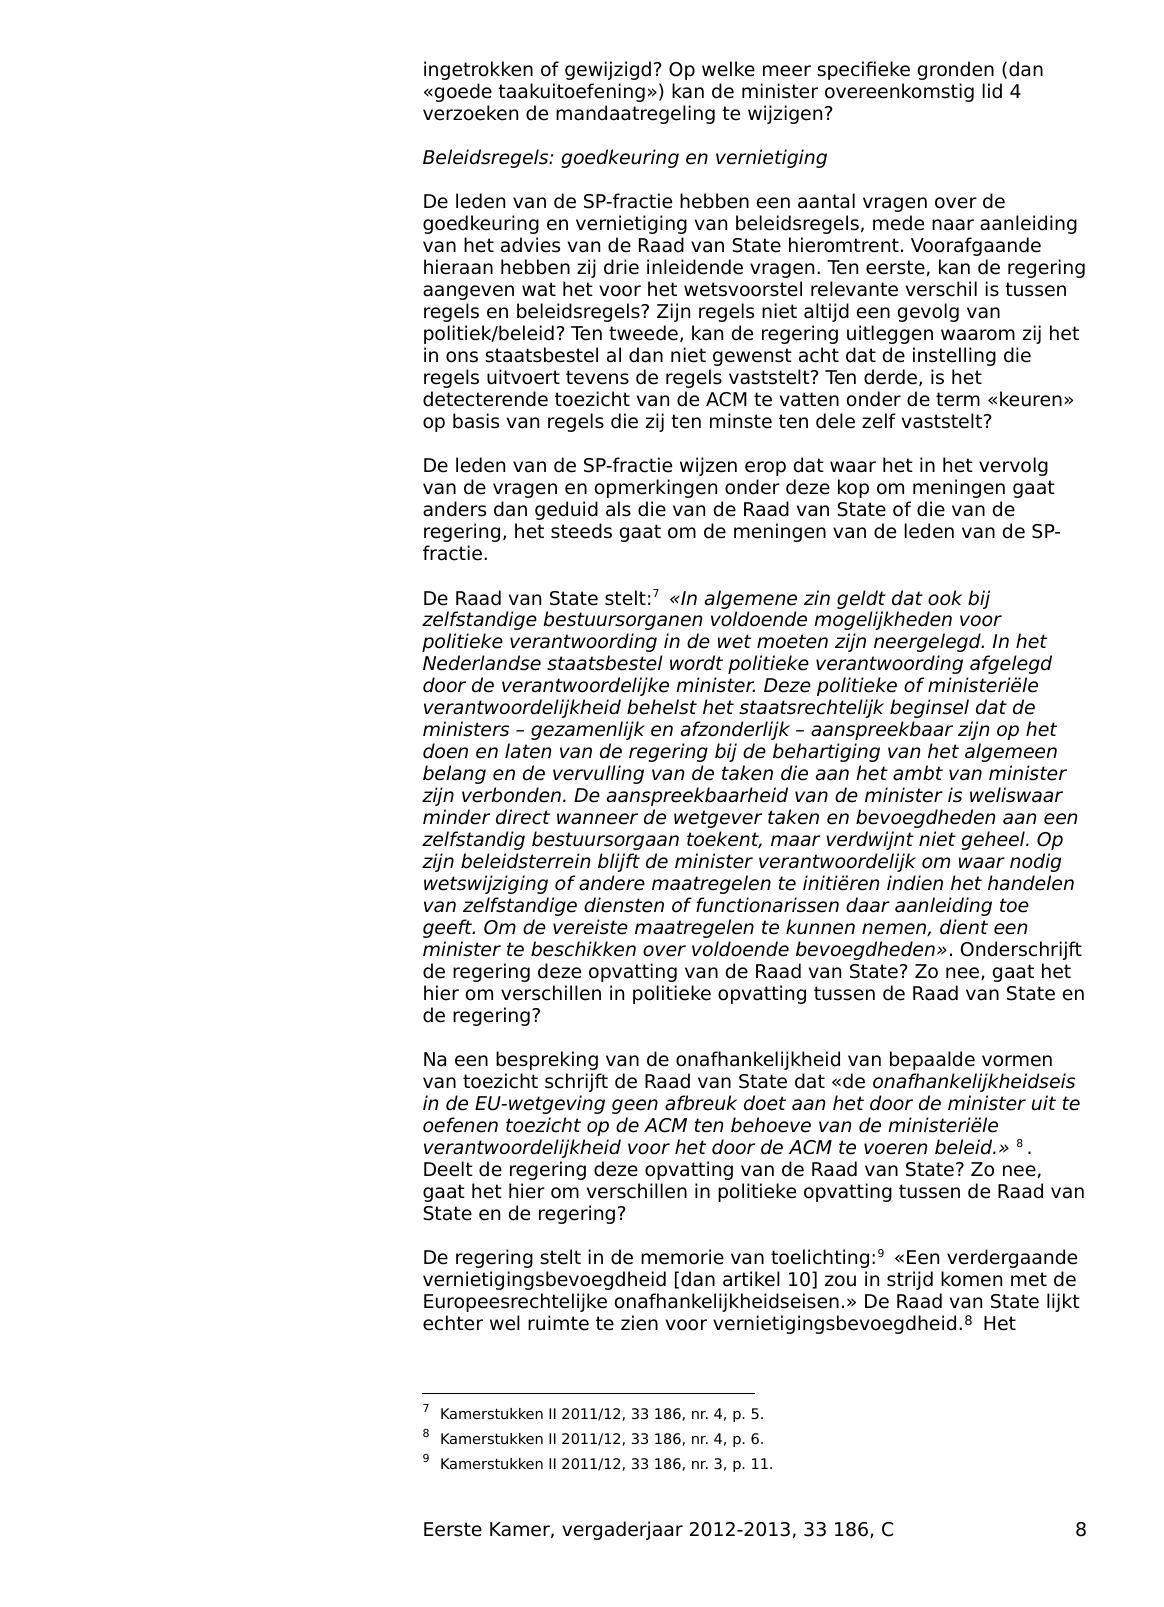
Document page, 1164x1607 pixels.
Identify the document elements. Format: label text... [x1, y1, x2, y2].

text Kamerstukken II 2011/12, 33 186, nr. 4, p. 5. [422, 1402, 1087, 1424]
text De leden van de SP-fractie wijzen erop dat waar het in het vervolg van de vragen en opmerkingen onder deze kop om meningen gaat anders dan geduid als die van de Raad van State of die van de regering, het steeds gaat om de meningen van de leden van de SP-fractie. [422, 455, 1087, 565]
subtitle Beleidsregels: goedkeuring en vernietiging [422, 147, 1087, 169]
text De regering stelt in de memorie van toelichting: «Een verdergaande vernietigingsbevoegdheid [dan artikel 10] zou in strijd komen met de Europeesrechtelijke onafhankelijkheidseisen.» De Raad van State lijkt echter wel ruimte te zien voor vernietigingsbevoegdheid.8 Het [422, 1247, 1087, 1335]
text De Raad van State stelt: «In algemene zin geldt dat ook bij zelfstandige bestuursorganen voldoende mogelijkheden voor politieke verantwoording in de wet moeten zijn neergelegd. In het Nederlandse staatsbestel wordt politieke verantwoording afgelegd door de verantwoordelijke minister. Deze politieke of ministeriële verantwoordelijkheid behelst het staatsrechtelijk beginsel dat de ministers – gezamenlijk en afzonderlijk – aanspreekbaar zijn op het doen en laten van de regering bij de behartiging van het algemeen belang en de vervulling van de taken die aan het ambt van minister zijn verbonden. De aanspreekbaarheid van de minister is weliswaar minder direct wanneer de wetgever taken en bevoegdheden aan een zelfstandig bestuursorgaan toekent, maar verdwijnt niet geheel. Op zijn beleidsterrein blijft de minister verantwoordelijk om waar nodig wetswijziging of andere maatregelen te initiëren indien het handelen van zelfstandige diensten of functionarissen daar aanleiding toe geeft. Om de vereiste maatregelen te kunnen nemen, dient een minister te beschikken over voldoende bevoegdheden». Onderschrijft de regering deze opvatting van de Raad van State? Zo nee, gaat het hier om verschillen in politieke opvatting tussen de Raad van State en de regering? [422, 587, 1087, 1027]
text Kamerstukken II 2011/12, 33 186, nr. 4, p. 6. [422, 1427, 1087, 1449]
text Na een bespreking van de onafhankelijkheid van bepaalde vormen van toezicht schrijft de Raad van State dat «de onafhankelijkheidseis in de EU-wetgeving geen afbreuk doet aan het door de minister uit te oefenen toezicht op de ACM ten behoeve van de ministeriële verantwoordelijkheid voor het door de ACM te voeren beleid.» . Deelt de regering deze opvatting van de Raad van State? Zo nee, gaat het hier om verschillen in politieke opvatting tussen de Raad van State en de regering? [422, 1049, 1087, 1225]
text ingetrokken of gewijzigd? Op welke meer specifieke gronden (dan «goede taakuitoefening») kan de minister overeenkomstig lid 4 verzoeken de mandaatregeling te wijzigen? [422, 59, 1087, 125]
text De leden van de SP-fractie hebben een aantal vragen over de goedkeuring en vernietiging van beleidsregels, mede naar aanleiding van het advies van de Raad van State hieromtrent. Voorafgaande hieraan hebben zij drie inleidende vragen. Ten eerste, kan de regering aangeven wat het voor het wetsvoorstel relevante verschil is tussen regels en beleidsregels? Zijn regels niet altijd een gevolg van politiek/beleid? Ten tweede, kan de regering uitleggen waarom zij het in ons staatsbestel al dan niet gewenst acht dat de instelling die regels uitvoert tevens de regels vaststelt? Ten derde, is het detecterende toezicht van de ACM te vatten onder de term «keuren» op basis van regels die zij ten minste ten dele zelf vaststelt? [422, 191, 1087, 433]
text Kamerstukken II 2011/12, 33 186, nr. 3, p. 11. [422, 1452, 1087, 1474]
